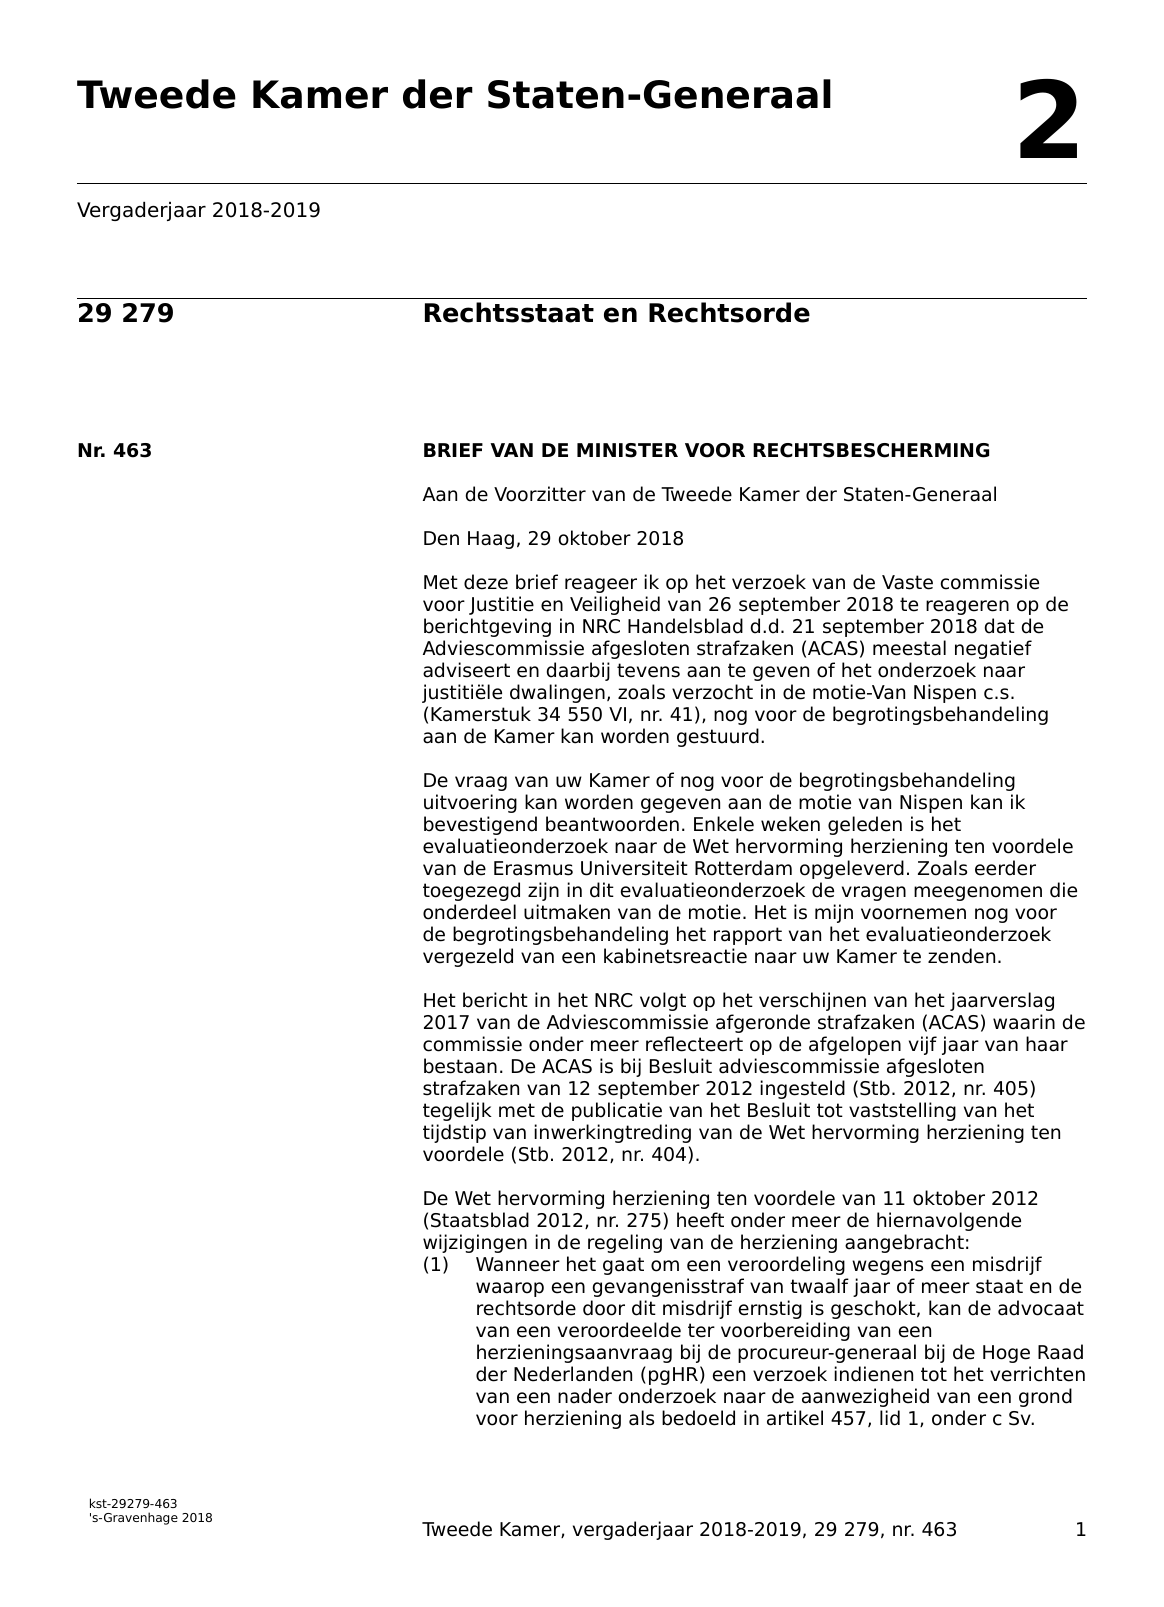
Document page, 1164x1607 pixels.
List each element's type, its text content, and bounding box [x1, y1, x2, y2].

table_header Tweede Kamer der Staten-Generaal [77, 59, 886, 183]
subtitle 29 279 Rechtsstaat en Rechtsorde [77, 299, 1087, 329]
text kst-29279-463 [88, 1497, 323, 1511]
text Het bericht in het NRC volgt op het verschijnen van het jaarverslag 2017 van de Adviescommissie afgeronde strafzaken (ACAS) waarin de commissie onder meer reflecteert op de afgelopen vijf jaar van haar bestaan. De ACAS is bij Besluit adviescommissie afgesloten strafzaken van 12 september 2012 ingesteld (Stb. 2012, nr. 405) tegelijk met de publicatie van het Besluit tot vaststelling van het tijdstip van inwerkingtreding van de Wet hervorming herziening ten voordele (Stb. 2012, nr. 404). [422, 990, 1087, 1166]
text De Wet hervorming herziening ten voordele van 11 oktober 2012 (Staatsblad 2012, nr. 275) heeft onder meer de hiernavolgende wijzigingen in de regeling van de herziening aangebracht: [422, 1188, 1087, 1254]
text De vraag van uw Kamer of nog voor de begrotingsbehandeling uitvoering kan worden gegeven aan de motie van Nispen kan ik bevestigend beantwoorden. Enkele weken geleden is het evaluatieonderzoek naar de Wet hervorming herziening ten voordele van de Erasmus Universiteit Rotterdam opgeleverd. Zoals eerder toegezegd zijn in dit evaluatieonderzoek de vragen meegenomen die onderdeel uitmaken van de motie. Het is mijn voornemen nog voor de begrotingsbehandeling het rapport van het evaluatieonderzoek vergezeld van een kabinetsreactie naar uw Kamer te zenden. [422, 770, 1087, 968]
text Aan de Voorzitter van de Tweede Kamer der Staten-Generaal [422, 484, 1087, 506]
table_cell Vergaderjaar 2018-2019 [77, 184, 1087, 298]
text (1) Wanneer het gaat om een veroordeling wegens een misdrijf waarop een gevangenisstraf van twaalf jaar of meer staat en de rechtsorde door dit misdrijf ernstig is geschokt, kan de advocaat van een veroordeelde ter voorbereiding van een herzieningsaanvraag bij de procureur-generaal bij de Hoge Raad der Nederlanden (pgHR) een verzoek indienen tot het verrichten van een nader onderzoek naar de aanwezigheid van een grond voor herziening als bedoeld in artikel 457, lid 1, onder c Sv. [422, 1254, 1087, 1430]
text Den Haag, 29 oktober 2018 [422, 528, 1087, 550]
text 's-Gravenhage 2018 [88, 1511, 323, 1525]
table_header 2 [886, 59, 1087, 183]
subtitle Nr. 463 BRIEF VAN DE MINISTER VOOR RECHTSBESCHERMING [77, 440, 1087, 462]
text Met deze brief reageer ik op het verzoek van de Vaste commissie voor Justitie en Veiligheid van 26 september 2018 te reageren op de berichtgeving in NRC Handelsblad d.d. 21 september 2018 dat de Adviescommissie afgesloten strafzaken (ACAS) meestal negatief adviseert en daarbij tevens aan te geven of het onderzoek naar justitiële dwalingen, zoals verzocht in de motie-Van Nispen c.s. (Kamerstuk 34 550 VI, nr. 41), nog voor de begrotingsbehandeling aan de Kamer kan worden gestuurd. [422, 572, 1087, 748]
